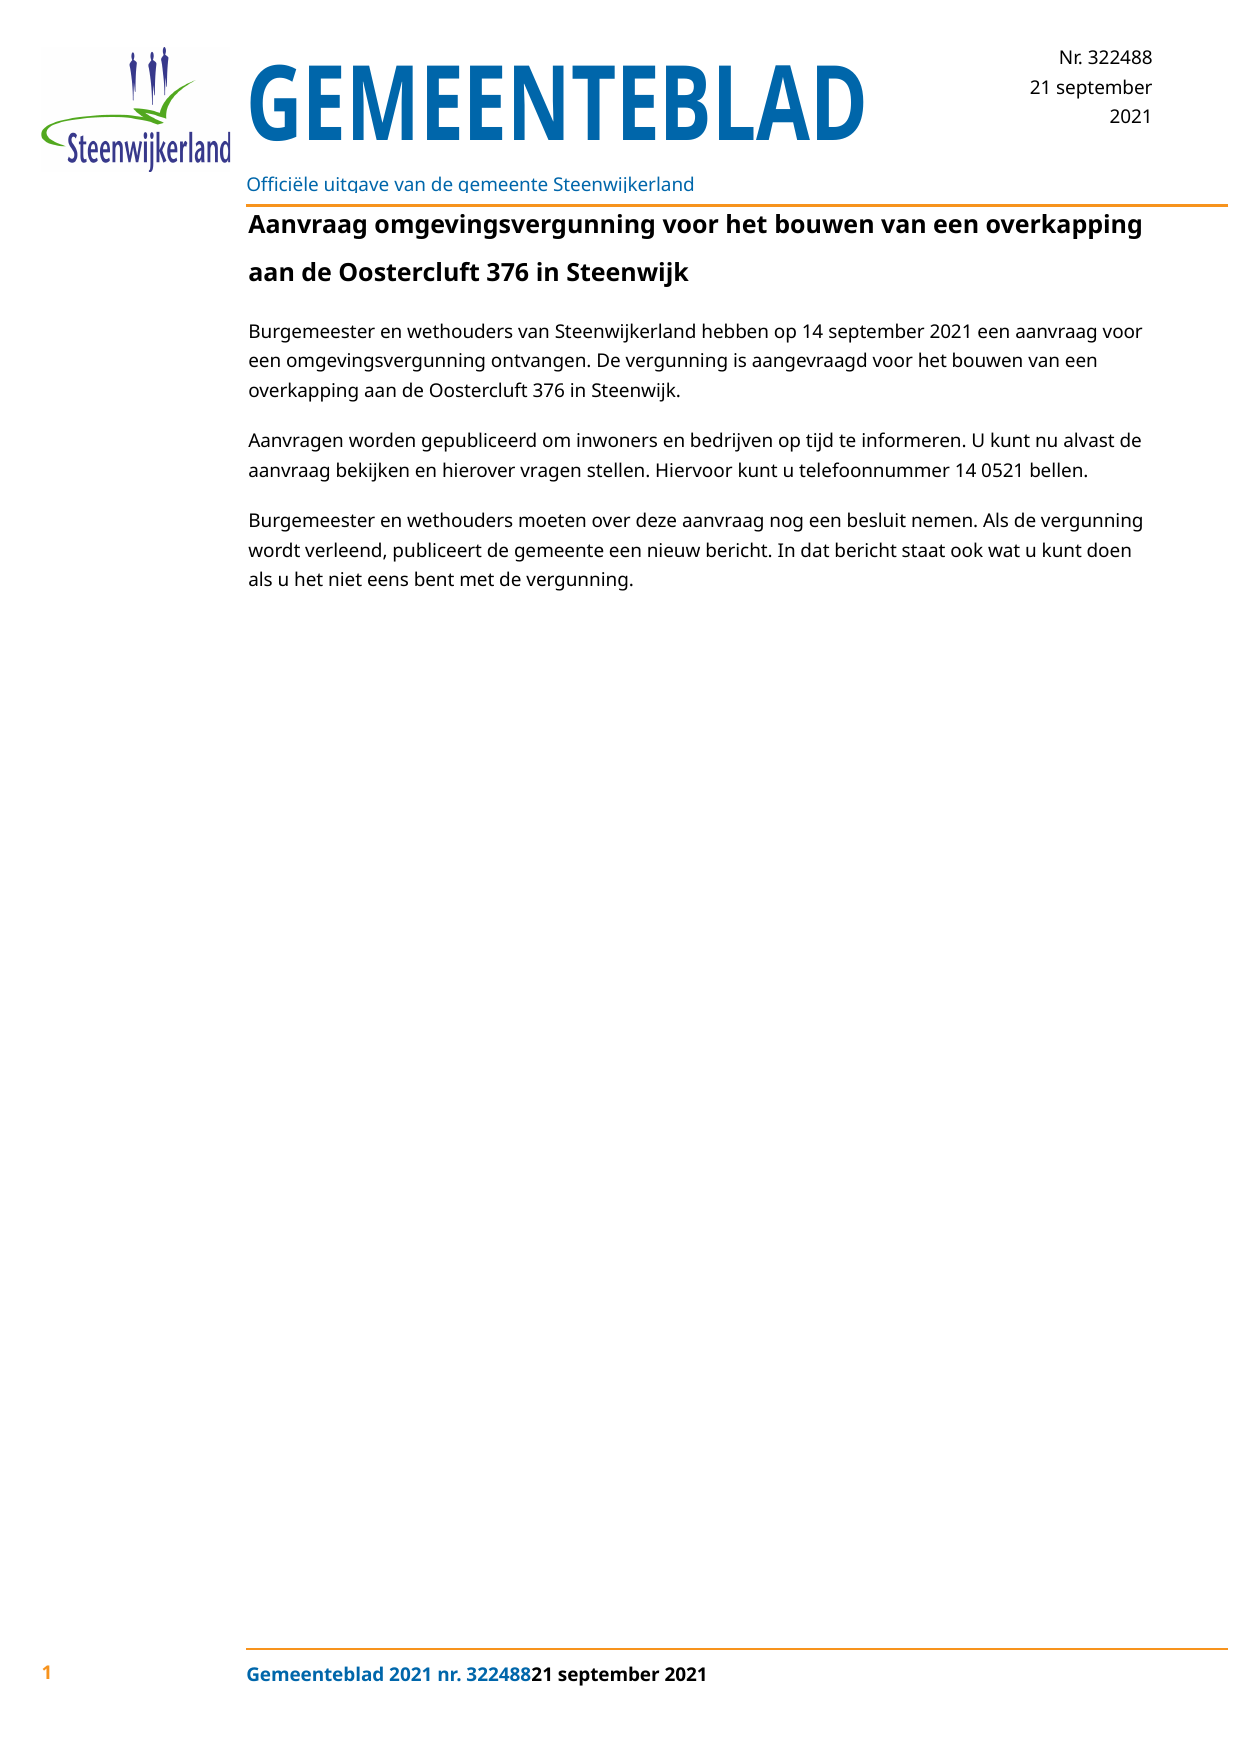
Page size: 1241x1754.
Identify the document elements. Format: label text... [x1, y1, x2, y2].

text Burgemeester en wethouders van Steenwijkerland hebben op 14 september 2021 een aanvraag voor een omgevingsvergunning ontvangen. De vergunning is aangevraagd voor het bouwen van een overkapping aan de Oostercluft 376 in Steenwijk. [248, 318, 1152, 403]
picture [41, 47, 231, 172]
text Burgemeester en wethouders moeten over deze aanvraag nog een besluit nemen. Als de vergunning wordt verleend, publiceert de gemeente een nieuw bericht. In dat bericht staat ook wat u kunt doen als u het niet eens bent met de vergunning. [248, 507, 1152, 592]
text Aanvraag omgevingsvergunning voor het bouwen van een overkapping aan de Oostercluft 376 in Steenwijk [248, 207, 1152, 288]
text Aanvragen worden gepubliceerd om inwoners en bedrijven op tijd te informeren. U kunt nu alvast de aanvraag bekijken en hierover vragen stellen. Hiervoor kunt u telefoonnummer 14 0521 bellen. [248, 427, 1152, 483]
